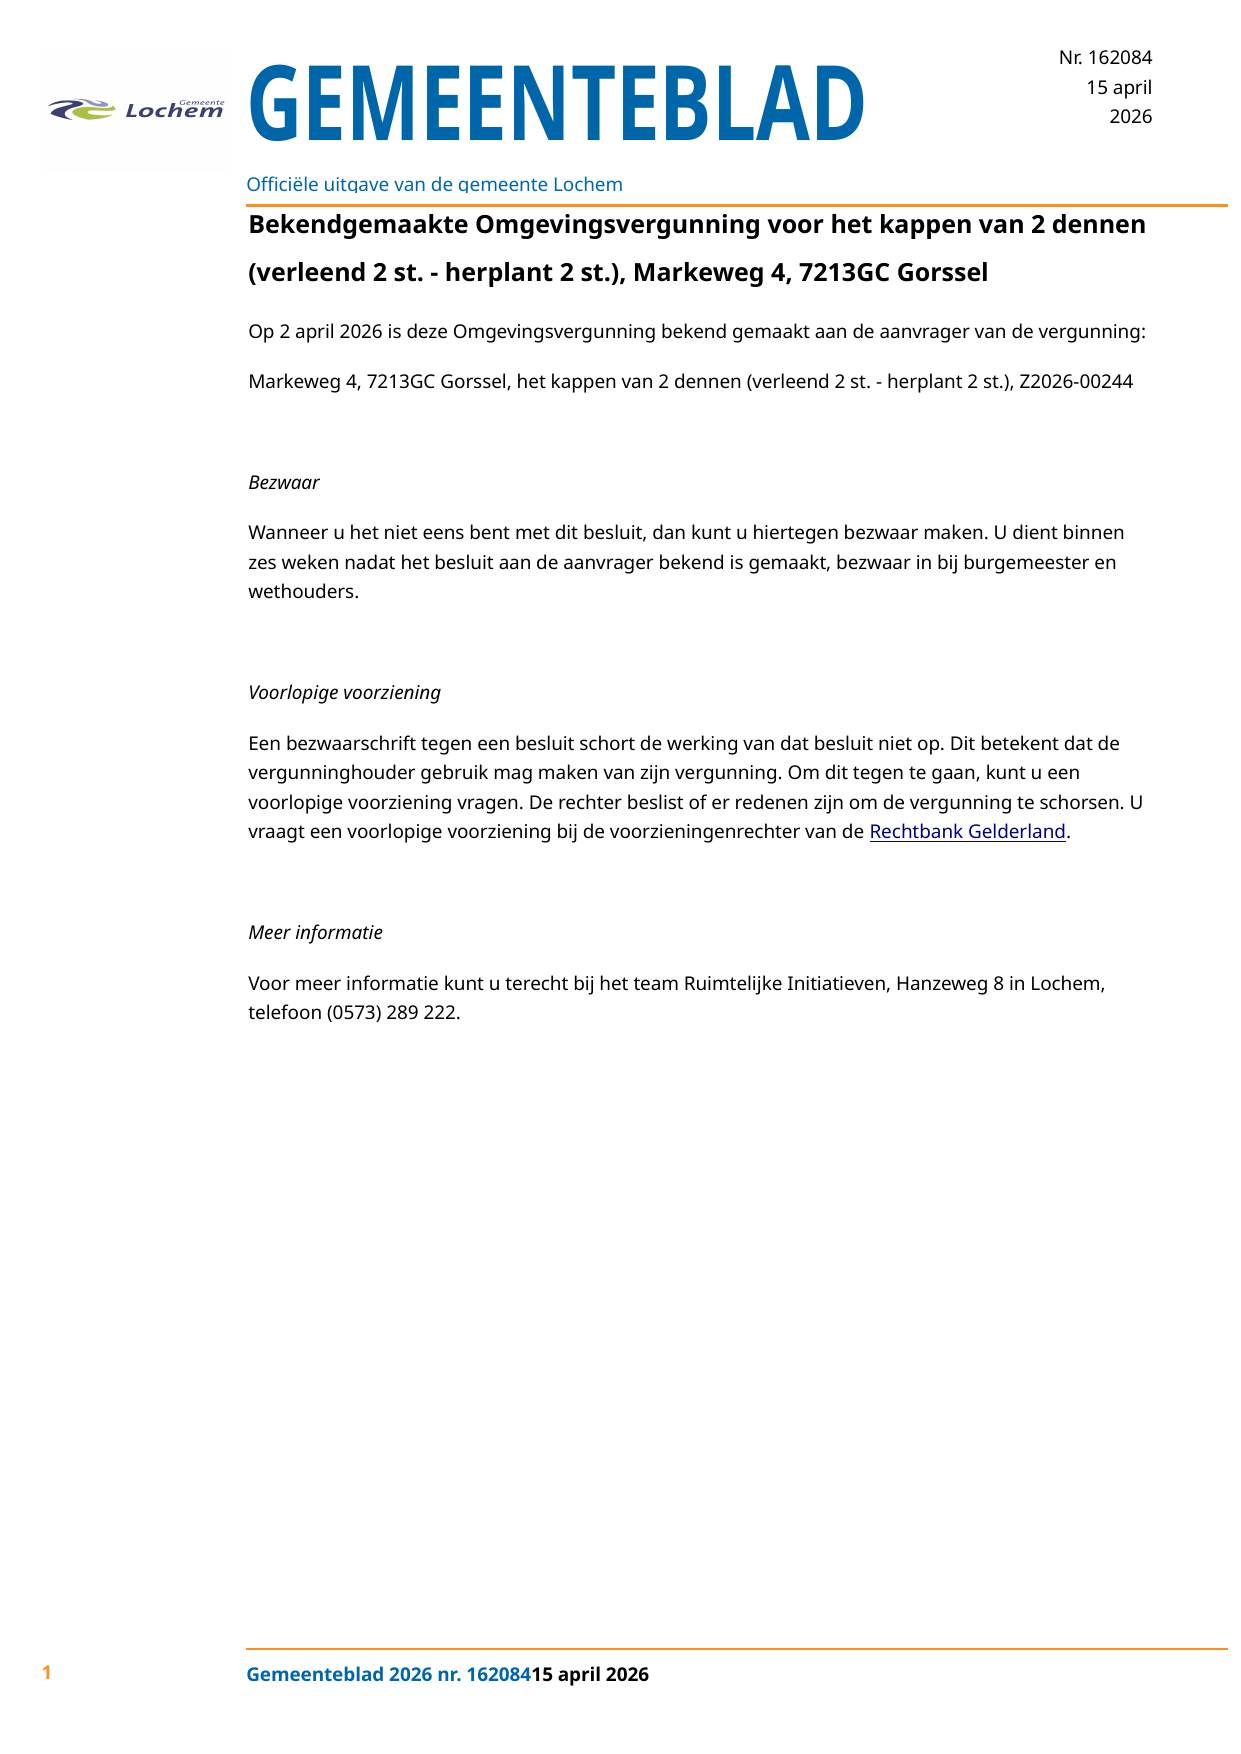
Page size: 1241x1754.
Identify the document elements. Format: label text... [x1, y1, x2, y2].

text Voor meer informatie kunt u terecht bij het team Ruimtelijke Initiatieven, Hanzeweg 8 in Lochem, telefoon (0573) 289 222. [248, 970, 1152, 1025]
text Meer informatie [248, 919, 1152, 945]
text Bezwaar [248, 469, 1152, 495]
text Op 2 april 2026 is deze Omgevingsvergunning bekend gemaakt aan de aanvrager van de vergunning: [248, 318, 1152, 344]
text Een bezwaarschrift tegen een besluit schort de werking van dat besluit niet op. Dit betekent dat de vergunninghouder gebruik mag maken van zijn vergunning. Om dit tegen te gaan, kunt u een voorlopige voorziening vragen. De rechter beslist of er redenen zijn om de vergunning te schorsen. U vraagt een voorlopige voorziening bij de voorzieningenrechter van de Rechtbank Gelderland. [248, 730, 1152, 844]
text Wanneer u het niet eens bent met dit besluit, dan kunt u hiertegen bezwaar maken. U dient binnen zes weken nadat het besluit aan de aanvrager bekend is gemaakt, bezwaar in bij burgemeester en wethouders. [248, 519, 1152, 604]
text Markeweg 4, 7213GC Gorssel, het kappen van 2 dennen (verleend 2 st. - herplant 2 st.), Z2026-00244 [248, 368, 1152, 394]
picture [41, 47, 231, 172]
text Voorlopige voorziening [248, 679, 1152, 705]
text Bekendgemaakte Omgevingsvergunning voor het kappen van 2 dennen (verleend 2 st. - herplant 2 st.), Markeweg 4, 7213GC Gorssel [248, 207, 1152, 288]
